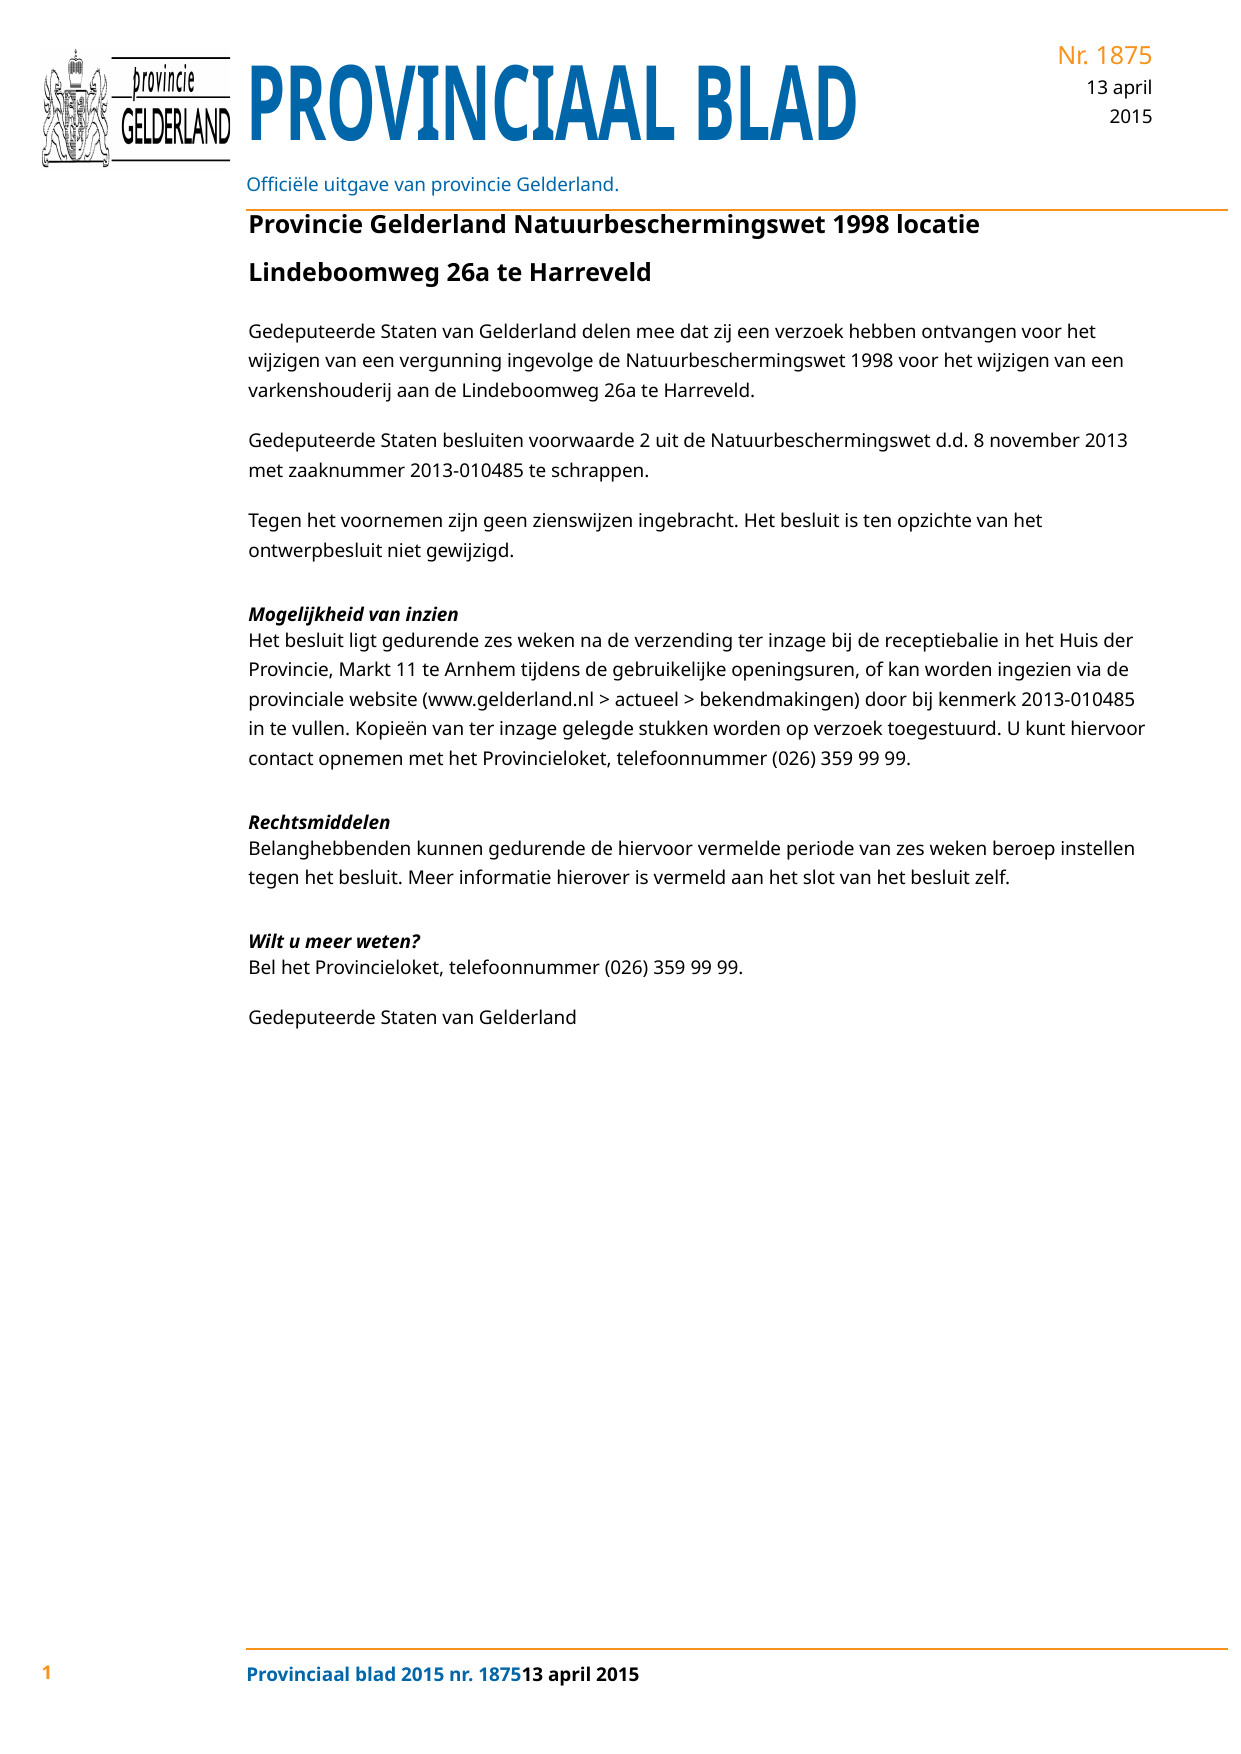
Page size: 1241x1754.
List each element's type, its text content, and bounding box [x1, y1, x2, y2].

picture [41, 47, 231, 172]
text Het besluit ligt gedurende zes weken na de verzending ter inzage bij de receptiebalie in het Huis der Provincie, Markt 11 te Arnhem tijdens de gebruikelijke openingsuren, of kan worden ingezien via de provinciale website (www.gelderland.nl > actueel > bekendmakingen) door bij kenmerk 2013-010485 in te vullen. Kopieën van ter inzage gelegde stukken worden op verzoek toegestuurd. U kunt hiervoor contact opnemen met het Provincieloket, telefoonnummer (026) 359 99 99. [248, 627, 1152, 771]
text Rechtsmiddelen [248, 809, 1152, 835]
text Gedeputeerde Staten van Gelderland delen mee dat zij een verzoek hebben ontvangen voor het wijzigen van een vergunning ingevolge de Natuurbeschermingswet 1998 voor het wijzigen van een varkenshouderij aan de Lindeboomweg 26a te Harreveld. [248, 318, 1152, 403]
text Mogelijkheid van inzien [248, 601, 1152, 627]
text Tegen het voornemen zijn geen zienswijzen ingebracht. Het besluit is ten opzichte van het ontwerpbesluit niet gewijzigd. [248, 507, 1152, 563]
text Bel het Provincieloket, telefoonnummer (026) 359 99 99. [248, 954, 1152, 980]
text Belanghebbenden kunnen gedurende de hiervoor vermelde periode van zes weken beroep instellen tegen het besluit. Meer informatie hierover is vermeld aan het slot van het besluit zelf. [248, 835, 1152, 890]
text Gedeputeerde Staten van Gelderland [248, 1004, 1152, 1030]
text Provincie Gelderland Natuurbeschermingswet 1998 locatie Lindeboomweg 26a te Harreveld [248, 211, 1152, 288]
text Wilt u meer weten? [248, 928, 1152, 954]
text Gedeputeerde Staten besluiten voorwaarde 2 uit de Natuurbeschermingswet d.d. 8 november 2013 met zaaknummer 2013-010485 te schrappen. [248, 427, 1152, 483]
